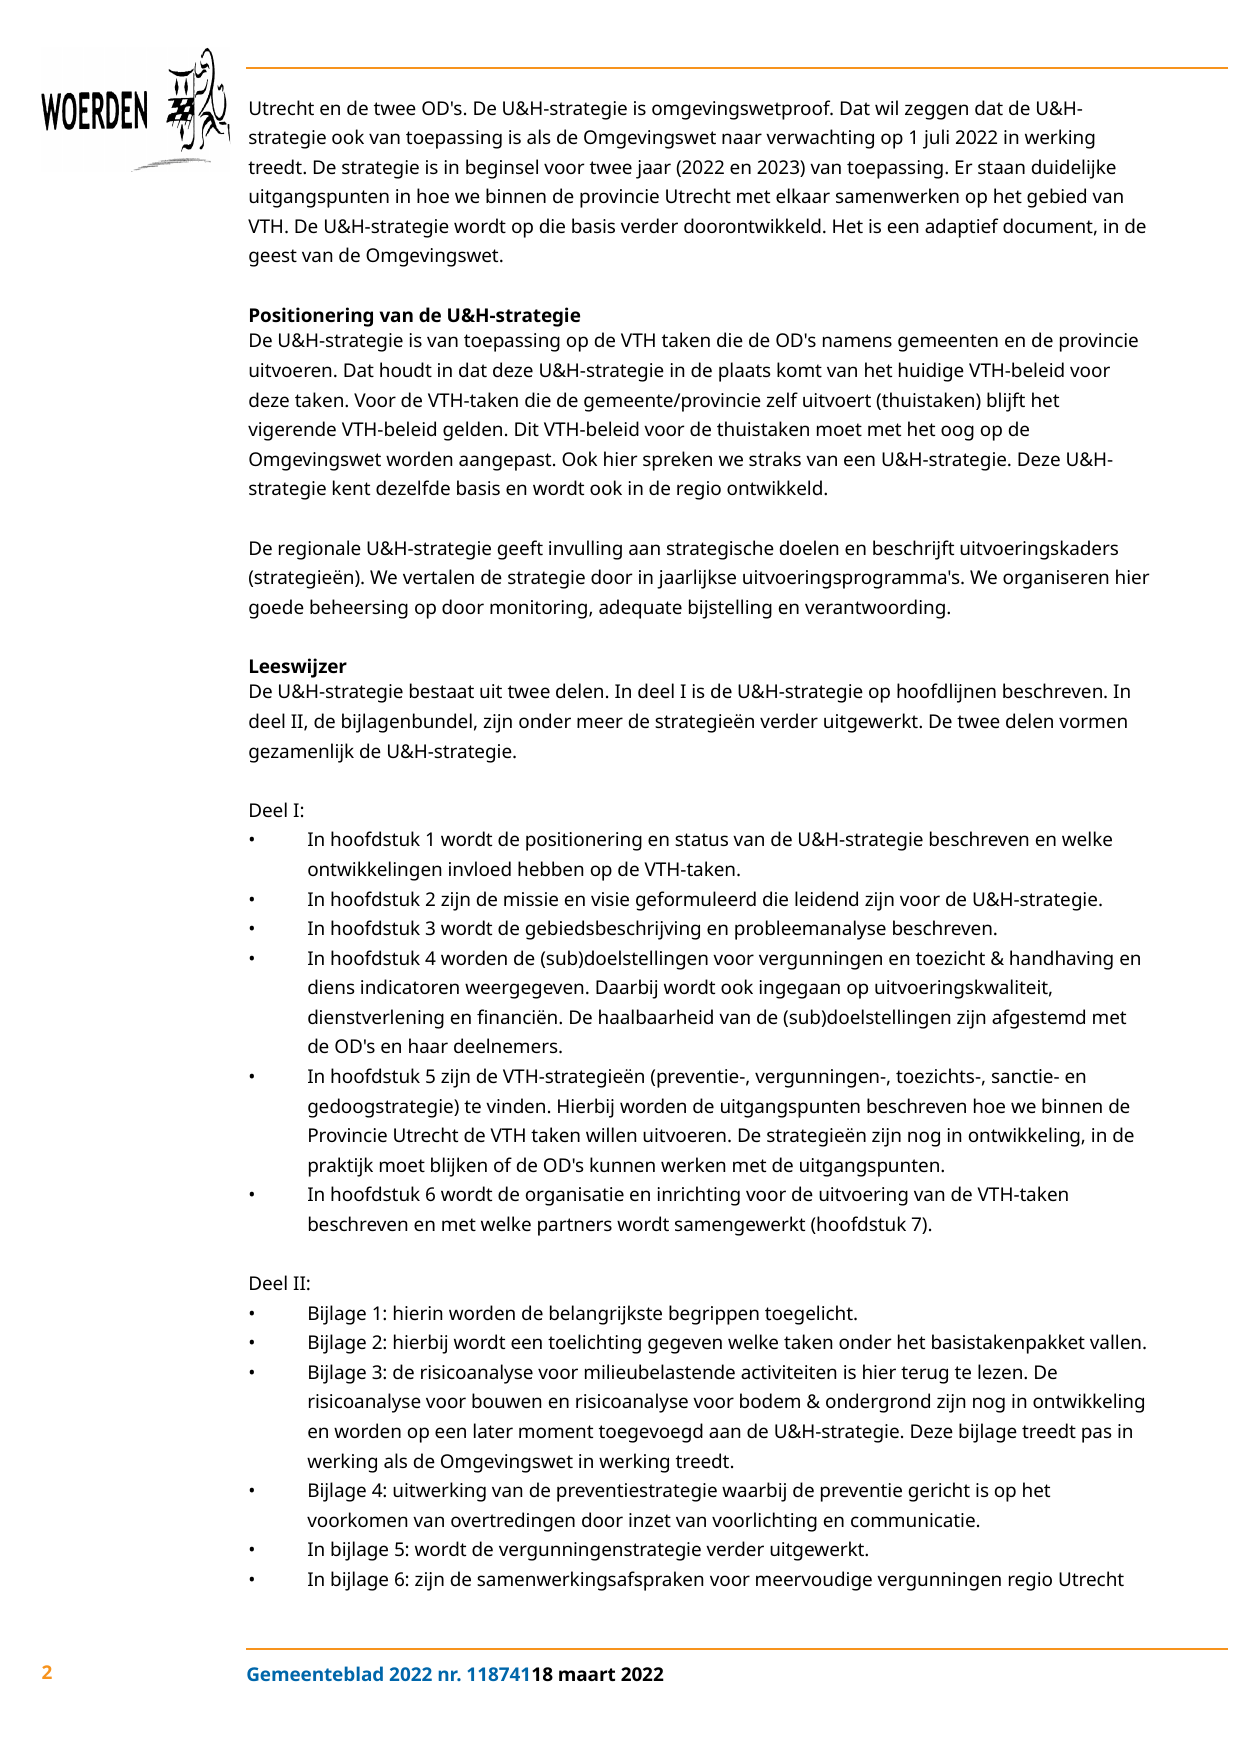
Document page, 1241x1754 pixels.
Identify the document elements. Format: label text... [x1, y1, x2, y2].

list Bijlage 4: uitwerking van de preventiestrategie waarbij de preventie gericht is op het voorkomen van overtredingen door inzet van voorlichting en communicatie. [248, 1477, 1152, 1533]
text De U&H-strategie bestaat uit twee delen. In deel I is de U&H-strategie op hoofdlijnen beschreven. In deel II, de bijlagenbundel, zijn onder meer de strategieën verder uitgewerkt. De twee delen vormen gezamenlijk de U&H-strategie. [248, 679, 1152, 764]
list In hoofdstuk 3 wordt de gebiedsbeschrijving en probleemanalyse beschreven. [248, 915, 1152, 941]
text Deel I: [248, 797, 1152, 823]
list In bijlage 6: zijn de samenwerkingsafspraken voor meervoudige vergunningen regio Utrecht [248, 1566, 1152, 1592]
picture [41, 47, 231, 172]
list Bijlage 1: hierin worden de belangrijkste begrippen toegelicht. [248, 1300, 1152, 1326]
text De regionale U&H-strategie geeft invulling aan strategische doelen en beschrijft uitvoeringskaders (strategieën). We vertalen de strategie door in jaarlijkse uitvoeringsprogramma's. We organiseren hier goede beheersing op door monitoring, adequate bijstelling en verantwoording. [248, 535, 1152, 619]
list In hoofdstuk 2 zijn de missie en visie geformuleerd die leidend zijn voor de U&H-strategie. [248, 886, 1152, 912]
list Bijlage 3: de risicoanalyse voor milieubelastende activiteiten is hier terug te lezen. De risicoanalyse voor bouwen en risicoanalyse voor bodem & ondergrond zijn nog in ontwikkeling en worden op een later moment toegevoegd aan de U&H-strategie. Deze bijlage treedt pas in werking als de Omgevingswet in werking treedt. [248, 1359, 1152, 1474]
text Utrecht en de twee OD's. De U&H-strategie is omgevingswetproof. Dat wil zeggen dat de U&H-strategie ook van toepassing is als de Omgevingswet naar verwachting op 1 juli 2022 in werking treedt. De strategie is in beginsel voor twee jaar (2022 en 2023) van toepassing. Er staan duidelijke uitgangspunten in hoe we binnen de provincie Utrecht met elkaar samenwerken op het gebied van VTH. De U&H-strategie wordt op die basis verder doorontwikkeld. Het is een adaptief document, in de geest van de Omgevingswet. [248, 95, 1152, 268]
list Bijlage 2: hierbij wordt een toelichting gegeven welke taken onder het basistakenpakket vallen. [248, 1329, 1152, 1355]
text Deel II: [248, 1270, 1152, 1296]
list In hoofdstuk 1 wordt de positionering en status van de U&H-strategie beschreven en welke ontwikkelingen invloed hebben op de VTH-taken. [248, 827, 1152, 882]
list In bijlage 5: wordt de vergunningenstrategie verder uitgewerkt. [248, 1537, 1152, 1562]
text Positionering van de U&H-strategie [248, 302, 1152, 328]
text De U&H-strategie is van toepassing op de VTH taken die de OD's namens gemeenten en de provincie uitvoeren. Dat houdt in dat deze U&H-strategie in de plaats komt van het huidige VTH-beleid voor deze taken. Voor de VTH-taken die de gemeente/provincie zelf uitvoert (thuistaken) blijft het vigerende VTH-beleid gelden. Dit VTH-beleid voor de thuistaken moet met het oog op de Omgevingswet worden aangepast. Ook hier spreken we straks van een U&H-strategie. Deze U&H-strategie kent dezelfde basis en wordt ook in de regio ontwikkeld. [248, 328, 1152, 501]
list In hoofdstuk 6 wordt de organisatie en inrichting voor de uitvoering van de VTH-taken beschreven en met welke partners wordt samengewerkt (hoofdstuk 7). [248, 1182, 1152, 1237]
list In hoofdstuk 5 zijn de VTH-strategieën (preventie-, vergunningen-, toezichts-, sanctie- en gedoogstrategie) te vinden. Hierbij worden de uitgangspunten beschreven hoe we binnen de Provincie Utrecht de VTH taken willen uitvoeren. De strategieën zijn nog in ontwikkeling, in de praktijk moet blijken of de OD's kunnen werken met de uitgangspunten. [248, 1063, 1152, 1178]
list In hoofdstuk 4 worden de (sub)doelstellingen voor vergunningen en toezicht & handhaving en diens indicatoren weergegeven. Daarbij wordt ook ingegaan op uitvoeringskwaliteit, dienstverlening en financiën. De haalbaarheid van de (sub)doelstellingen zijn afgestemd met de OD's en haar deelnemers. [248, 945, 1152, 1059]
text Leeswijzer [248, 653, 1152, 679]
